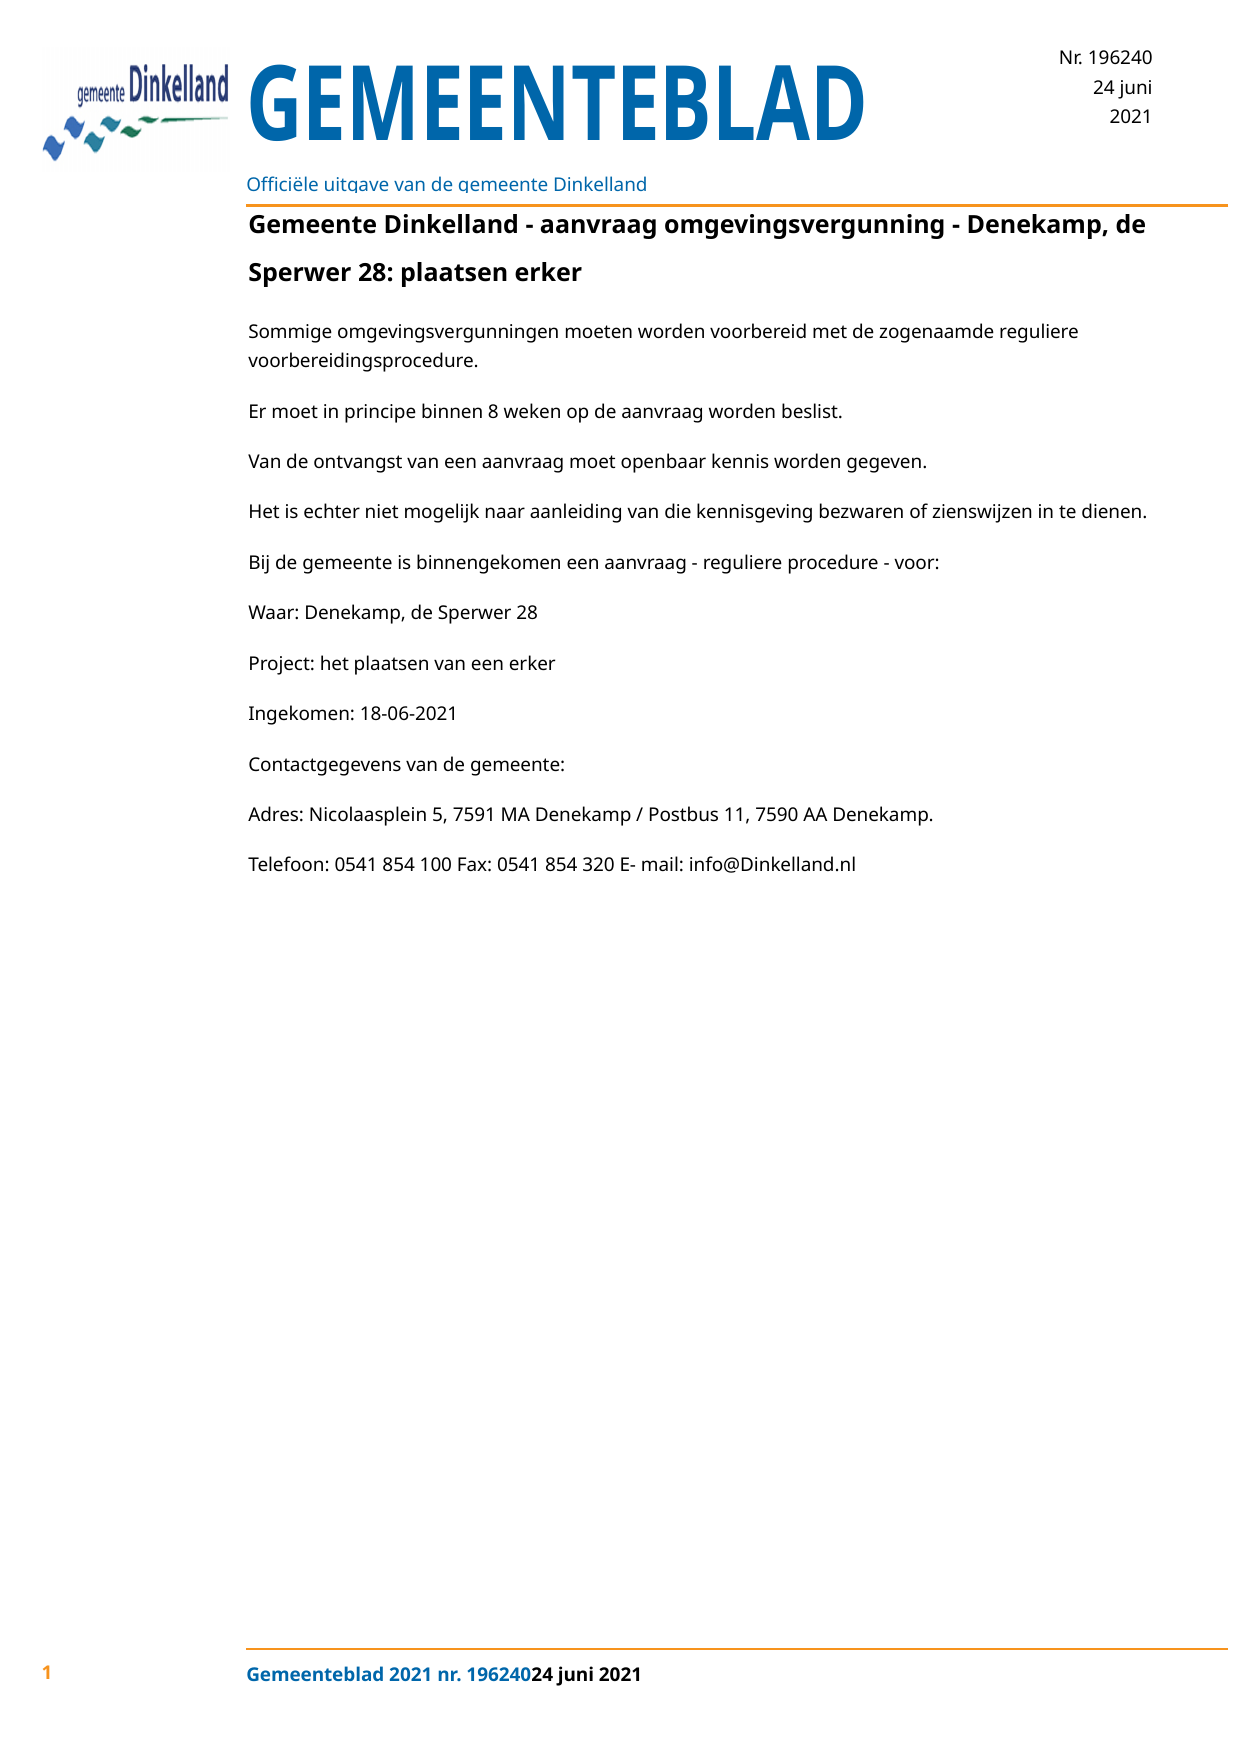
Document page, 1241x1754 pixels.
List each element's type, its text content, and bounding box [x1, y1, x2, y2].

text Het is echter niet mogelijk naar aanleiding van die kennisgeving bezwaren of zienswijzen in te dienen. [248, 499, 1152, 524]
text Bij de gemeente is binnengekomen een aanvraag - reguliere procedure - voor: [248, 549, 1152, 575]
text Adres: Nicolaasplein 5, 7591 MA Denekamp / Postbus 11, 7590 AA Denekamp. [248, 801, 1152, 827]
text Project: het plaatsen van een erker [248, 650, 1152, 676]
text Telefoon: 0541 854 100 Fax: 0541 854 320 E- mail: info@Dinkelland.nl [248, 852, 1152, 877]
text Er moet in principe binnen 8 weken op de aanvraag worden beslist. [248, 398, 1152, 424]
text Sommige omgevingsvergunningen moeten worden voorbereid met de zogenaamde reguliere voorbereidingsprocedure. [248, 318, 1152, 373]
text Ingekomen: 18-06-2021 [248, 700, 1152, 726]
text Waar: Denekamp, de Sperwer 28 [248, 599, 1152, 625]
text Van de ontvangst van een aanvraag moet openbaar kennis worden gegeven. [248, 448, 1152, 474]
text Gemeente Dinkelland - aanvraag omgevingsvergunning - Denekamp, de Sperwer 28: plaatsen erker [248, 207, 1152, 288]
text Contactgegevens van de gemeente: [248, 751, 1152, 777]
picture [41, 47, 231, 172]
